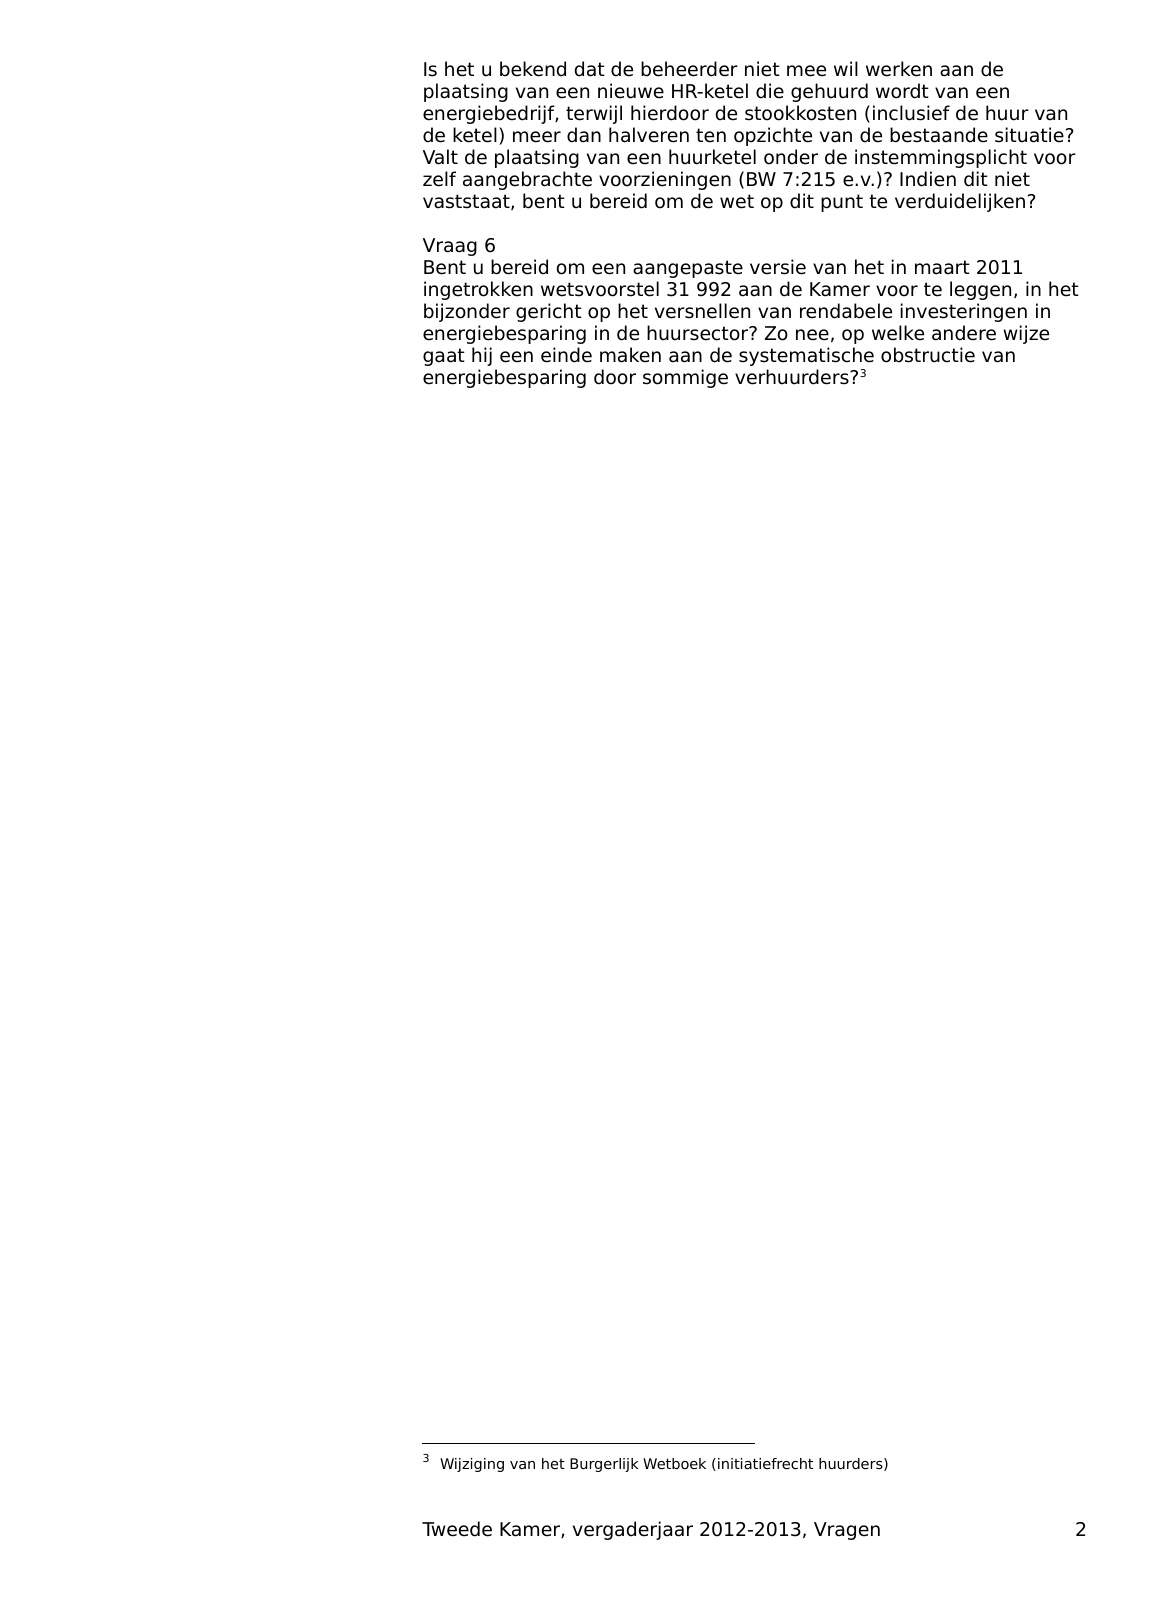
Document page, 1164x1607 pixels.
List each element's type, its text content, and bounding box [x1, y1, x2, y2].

text Wijziging van het Burgerlijk Wetboek (initiatiefrecht huurders) [422, 1452, 1087, 1474]
text Is het u bekend dat de beheerder niet mee wil werken aan de plaatsing van een nieuwe HR-ketel die gehuurd wordt van een energiebedrijf, terwijl hierdoor de stookkosten (inclusief de huur van de ketel) meer dan halveren ten opzichte van de bestaande situatie? Valt de plaatsing van een huurketel onder de instemmingsplicht voor zelf aangebrachte voorzieningen (BW 7:215 e.v.)? Indien dit niet vaststaat, bent u bereid om de wet op dit punt te verduidelijken? [422, 59, 1087, 213]
text Bent u bereid om een aangepaste versie van het in maart 2011 ingetrokken wetsvoorstel 31 992 aan de Kamer voor te leggen, in het bijzonder gericht op het versnellen van rendabele investeringen in energiebesparing in de huursector? Zo nee, op welke andere wijze gaat hij een einde maken aan de systematische obstructie van energiebesparing door sommige verhuurders? [422, 257, 1087, 389]
text Vraag 6 [422, 235, 1087, 257]
